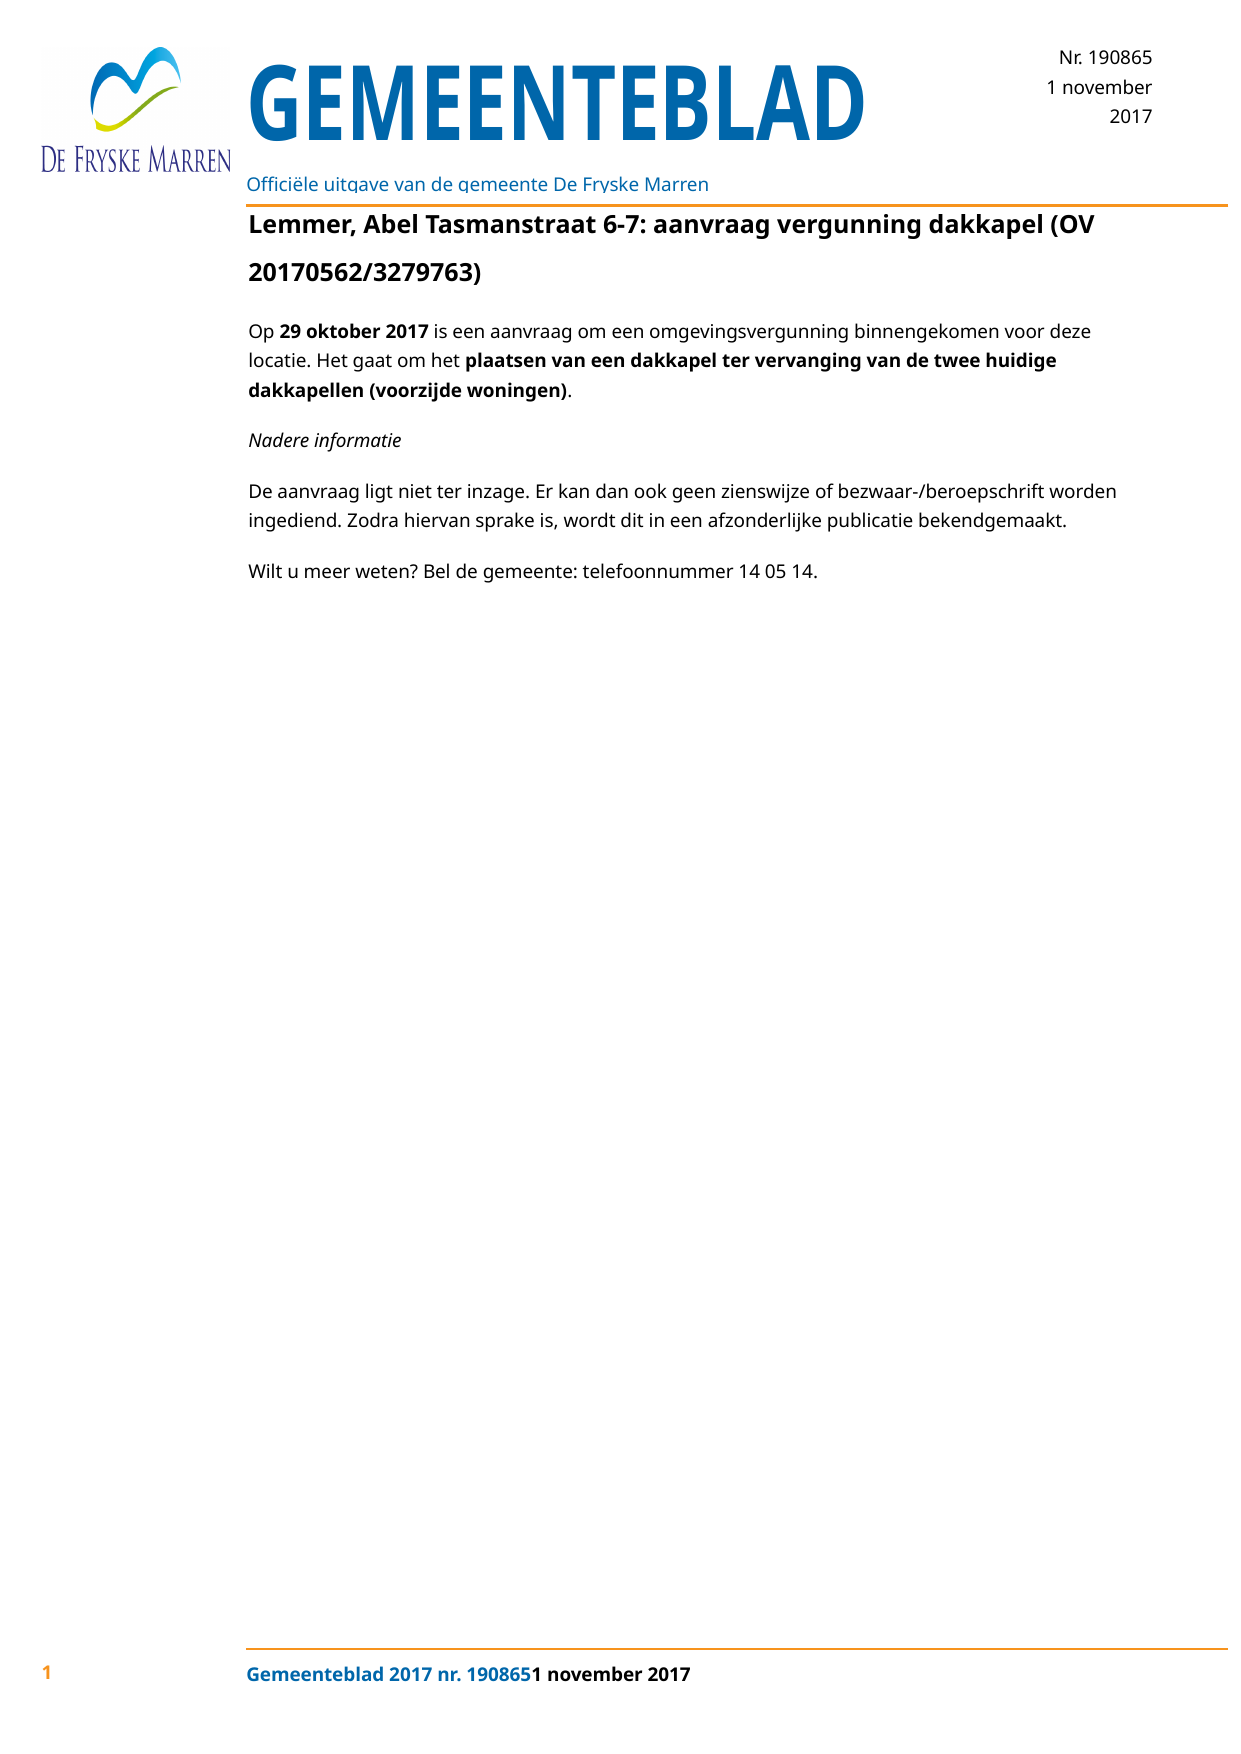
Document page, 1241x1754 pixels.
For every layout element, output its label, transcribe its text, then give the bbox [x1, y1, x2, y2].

text Lemmer, Abel Tasmanstraat 6-7: aanvraag vergunning dakkapel (OV 20170562/3279763) [248, 207, 1152, 288]
picture [41, 47, 231, 172]
text Op 29 oktober 2017 is een aanvraag om een omgevingsvergunning binnengekomen voor deze locatie. Het gaat om het plaatsen van een dakkapel ter vervanging van de twee huidige dakkapellen (voorzijde woningen). [248, 318, 1152, 403]
text Wilt u meer weten? Bel de gemeente: telefoonnummer 14 05 14. [248, 558, 1152, 584]
text Nadere informatie [248, 427, 1152, 453]
text De aanvraag ligt niet ter inzage. Er kan dan ook geen zienswijze of bezwaar-/beroepschrift worden ingediend. Zodra hiervan sprake is, wordt dit in een afzonderlijke publicatie bekendgemaakt. [248, 478, 1152, 533]
